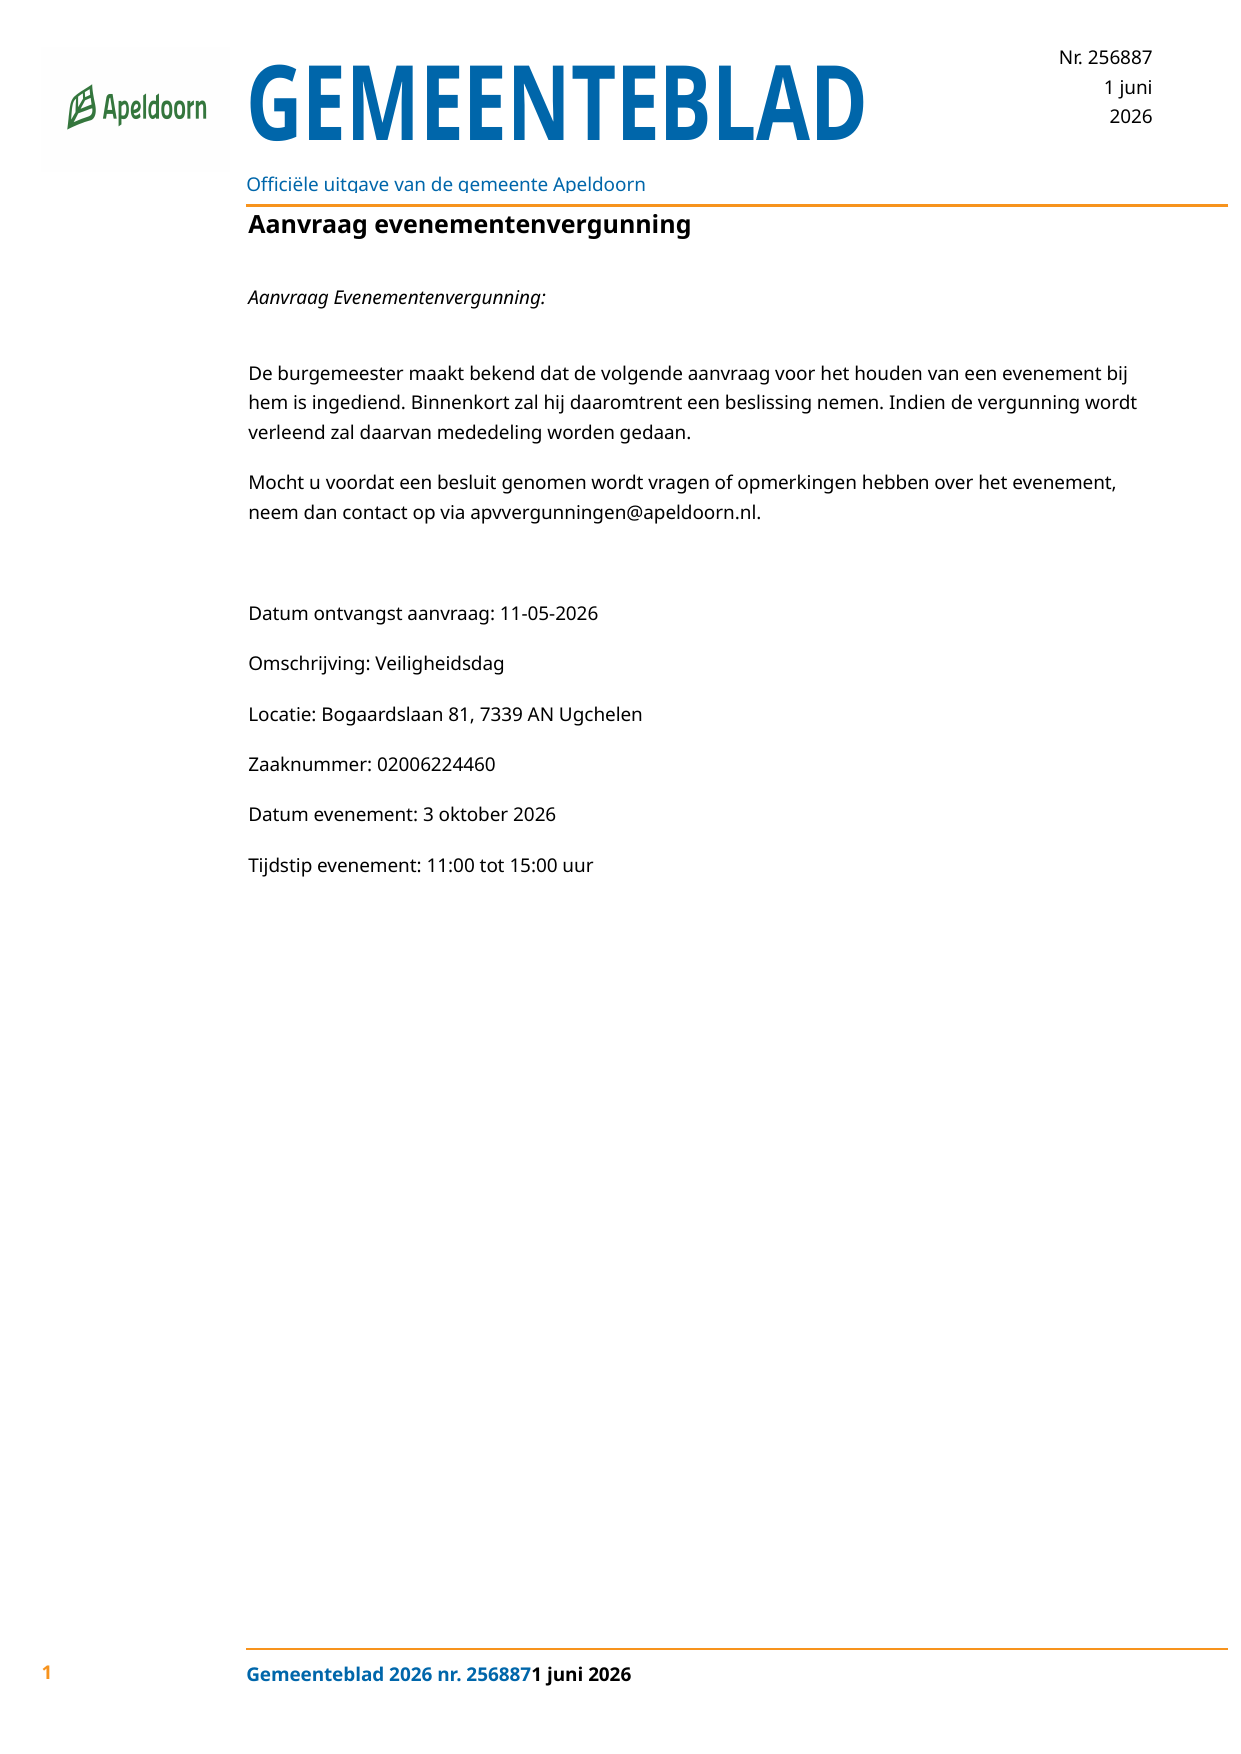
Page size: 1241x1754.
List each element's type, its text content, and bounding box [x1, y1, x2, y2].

text De burgemeester maakt bekend dat de volgende aanvraag voor het houden van een evenement bij hem is ingediend. Binnenkort zal hij daaromtrent een beslissing nemen. Indien de vergunning wordt verleend zal daarvan mededeling worden gedaan. [248, 360, 1152, 445]
text Datum evenement: 3 oktober 2026 [248, 802, 1152, 827]
picture [41, 47, 231, 172]
text Aanvraag Evenementenvergunning: [248, 284, 1152, 309]
text Aanvraag evenementenvergunning [248, 207, 1152, 241]
text Zaaknummer: 02006224460 [248, 751, 1152, 777]
text Mocht u voordat een besluit genomen wordt vragen of opmerkingen hebben over het evenement, neem dan contact op via apvvergunningen@apeldoorn.nl. [248, 469, 1152, 525]
text Tijdstip evenement: 11:00 tot 15:00 uur [248, 852, 1152, 878]
text Locatie: Bogaardslaan 81, 7339 AN Ugchelen [248, 701, 1152, 727]
text Datum ontvangst aanvraag: 11-05-2026 [248, 600, 1152, 626]
text Omschrijving: Veiligheidsdag [248, 650, 1152, 676]
